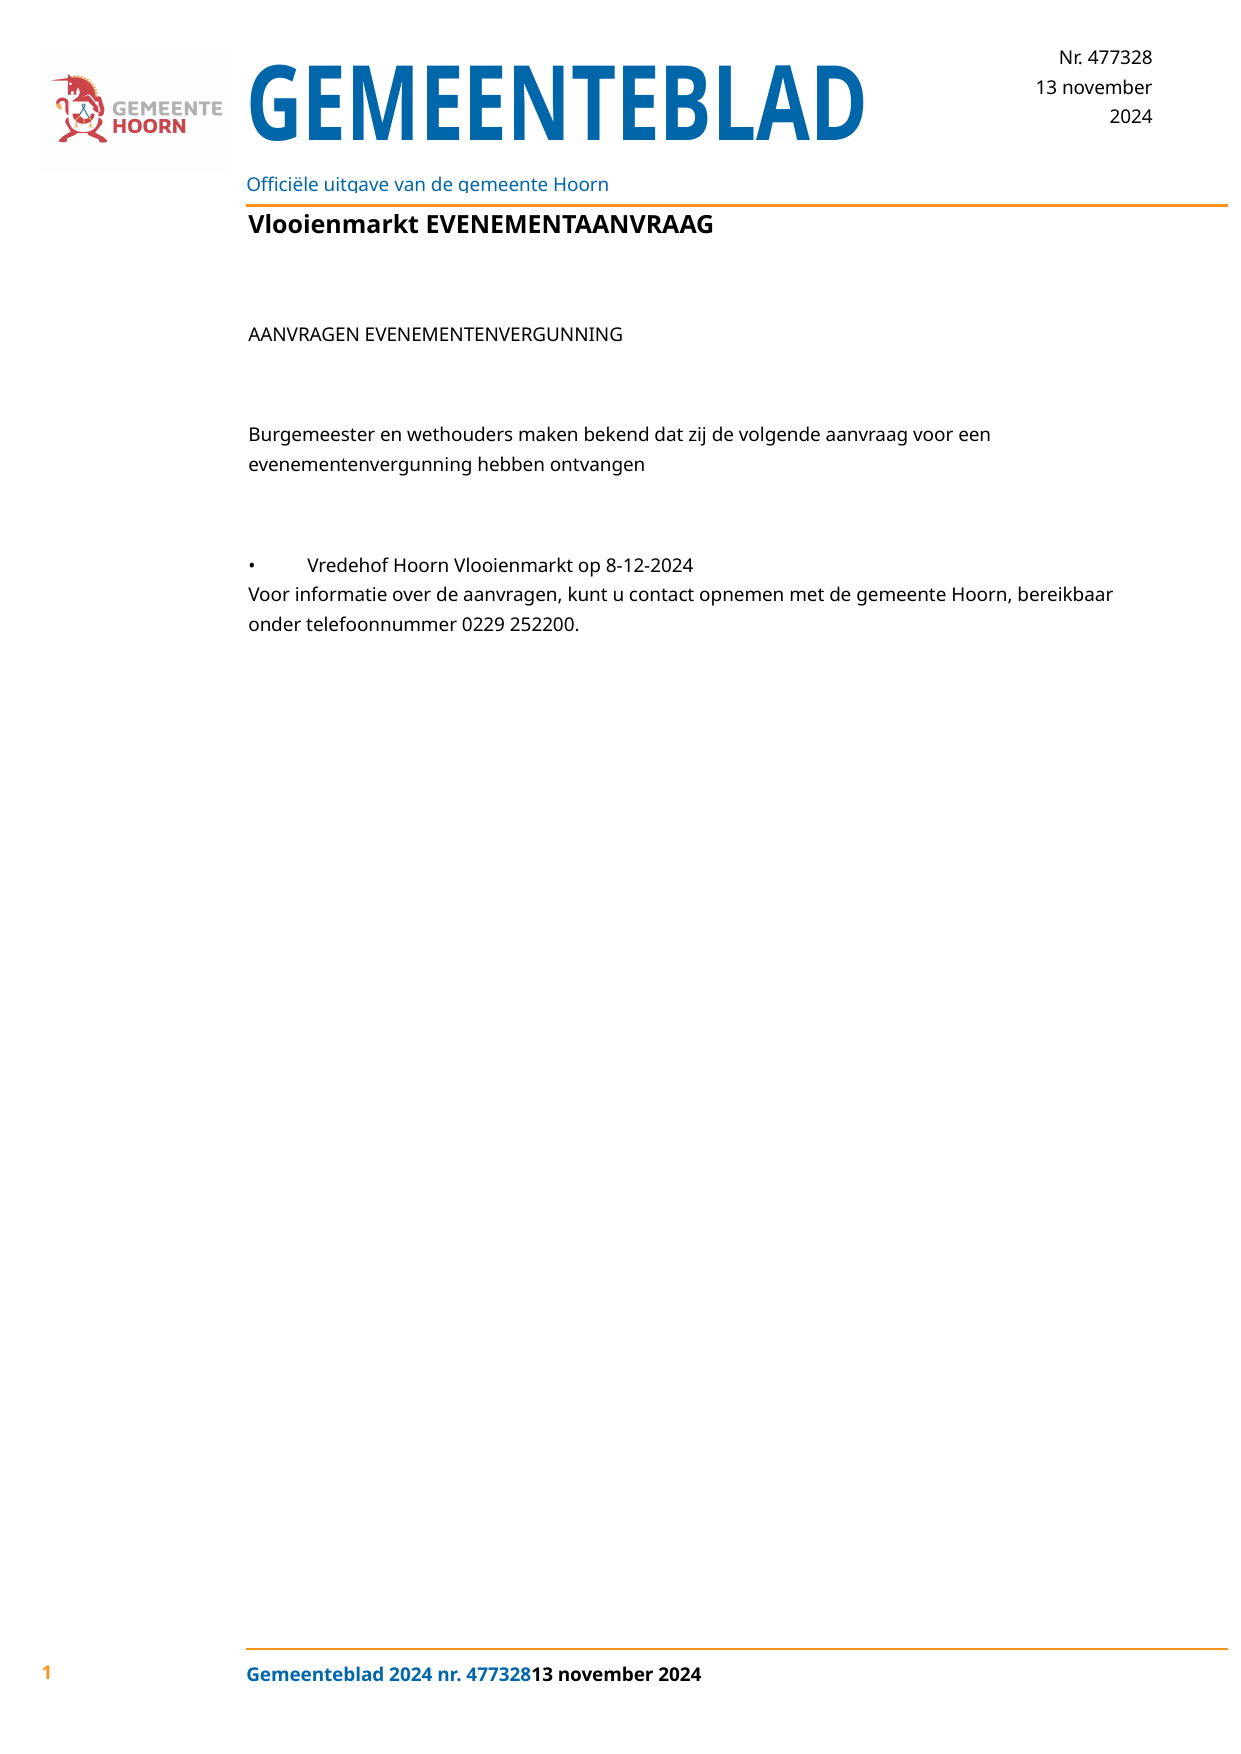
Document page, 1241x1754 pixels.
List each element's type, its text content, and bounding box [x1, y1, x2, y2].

picture [41, 47, 231, 172]
text Burgemeester en wethouders maken bekend dat zij de volgende aanvraag voor een evenementenvergunning hebben ontvangen [248, 422, 1152, 477]
text Voor informatie over de aanvragen, kunt u contact opnemen met de gemeente Hoorn, bereikbaar onder telefoonnummer 0229 252200. [248, 582, 1152, 637]
text AANVRAGEN EVENEMENTENVERGUNNING [248, 321, 1152, 346]
list Vredehof Hoorn Vlooienmarkt op 8-12-2024 [248, 552, 1152, 578]
text Vlooienmarkt EVENEMENTAANVRAAG [248, 207, 1152, 241]
